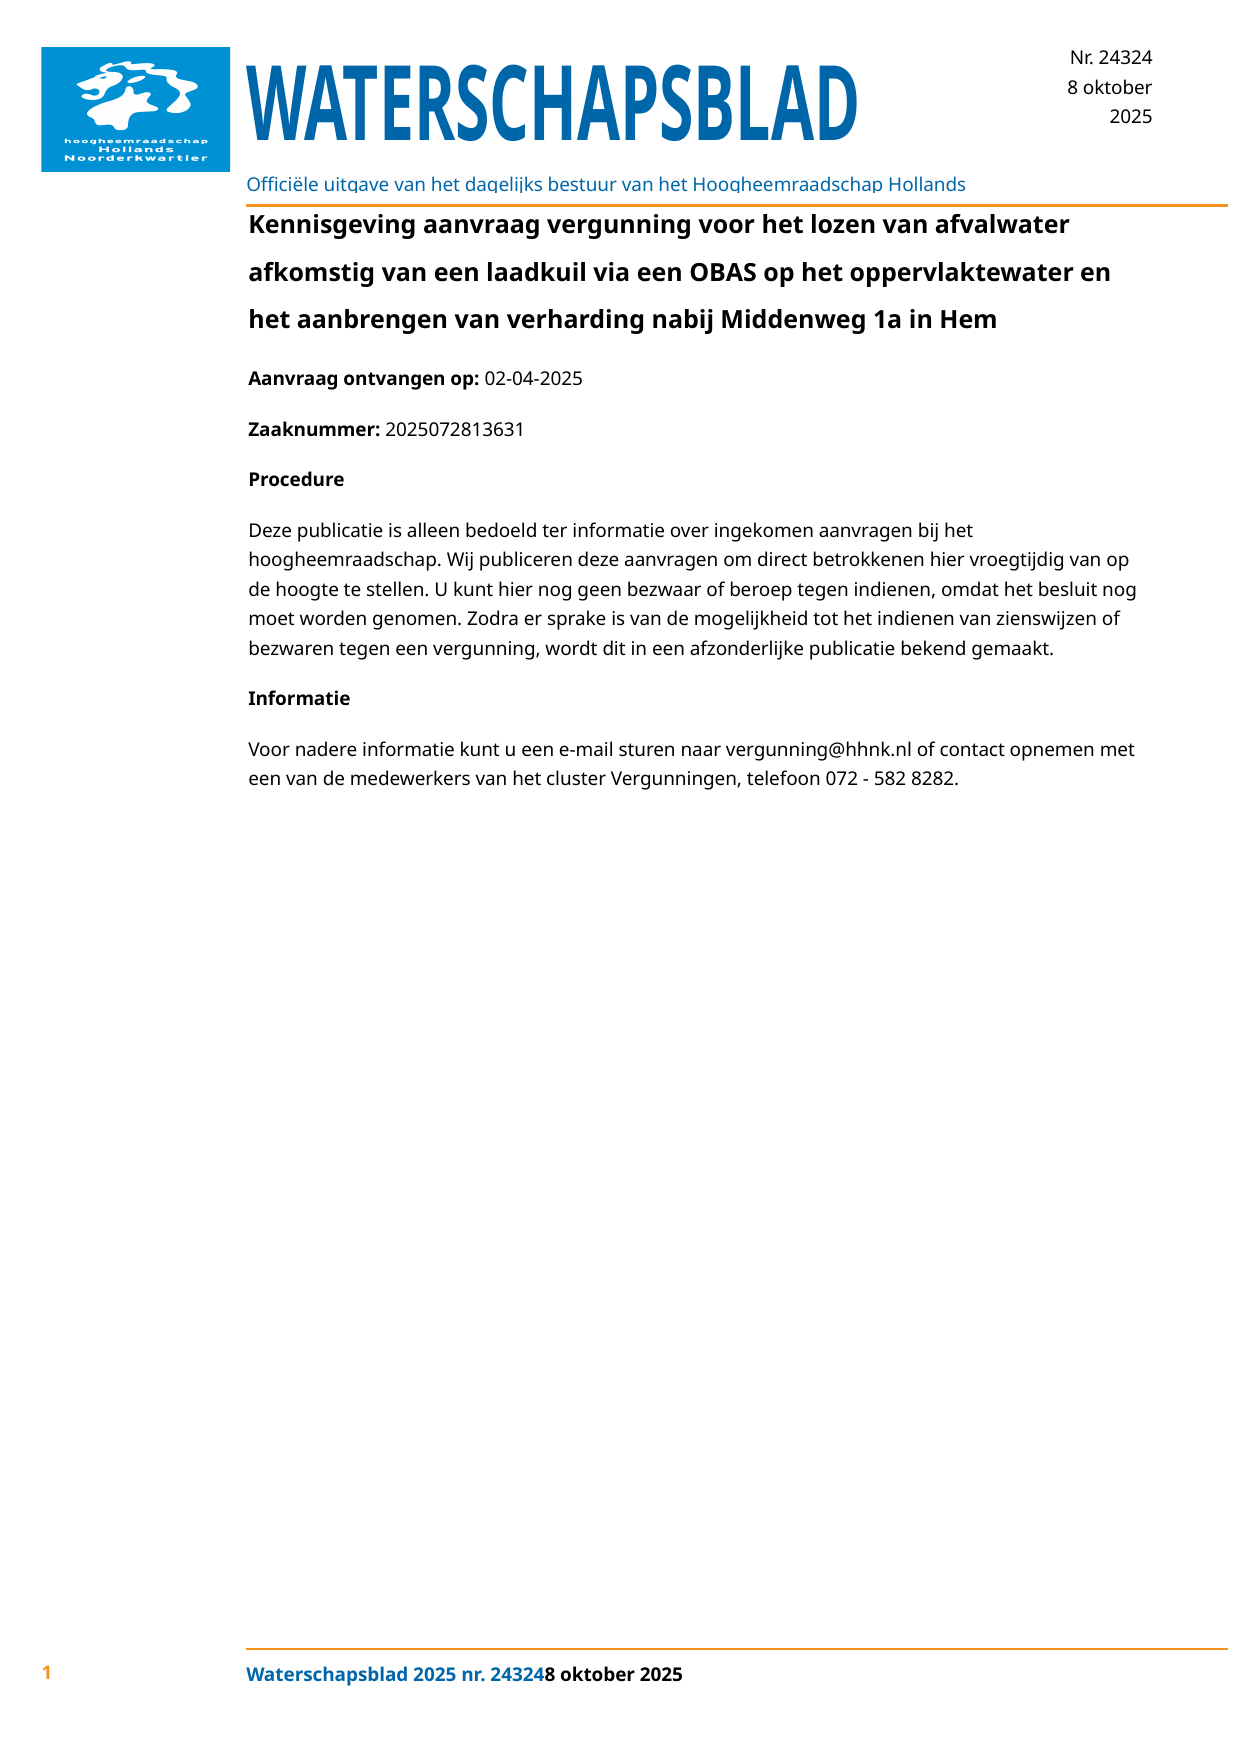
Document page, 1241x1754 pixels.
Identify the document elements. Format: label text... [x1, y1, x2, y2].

picture [88, 87, 157, 130]
text Voor nadere informatie kunt u een e-mail sturen naar vergunning@hhnk.nl of contact opnemen met een van de medewerkers van het cluster Vergunningen, telefoon 072 - 582 8282. [248, 736, 1152, 791]
text Zaaknummer: 2025072813631 [248, 416, 1152, 442]
picture [129, 76, 144, 82]
text Deze publicatie is alleen bedoeld ter informatie over ingekomen aanvragen bij het hoogheemraadschap. Wij publiceren deze aanvragen om direct betrokkenen hier vroegtijdig van op de hoogte te stellen. U kunt hier nog geen bezwaar of beroep tegen indienen, omdat het besluit nog moet worden genomen. Zodra er sprake is van de mogelijkheid tot het indienen van zienswijzen of bezwaren tegen een vergunning, wordt dit in een afzonderlijke publicatie bekend gemaakt. [248, 517, 1152, 661]
text Informatie [248, 686, 1152, 711]
picture [118, 62, 197, 112]
text Kennisgeving aanvraag vergunning voor het lozen van afvalwater afkomstig van een laadkuil via een OBAS op het oppervlaktewater en het aanbrengen van verharding nabij Middenweg 1a in Hem [248, 207, 1152, 336]
text Aanvraag ontvangen op: 02-04-2025 [248, 366, 1152, 391]
picture [78, 64, 122, 99]
text Procedure [248, 466, 1152, 492]
